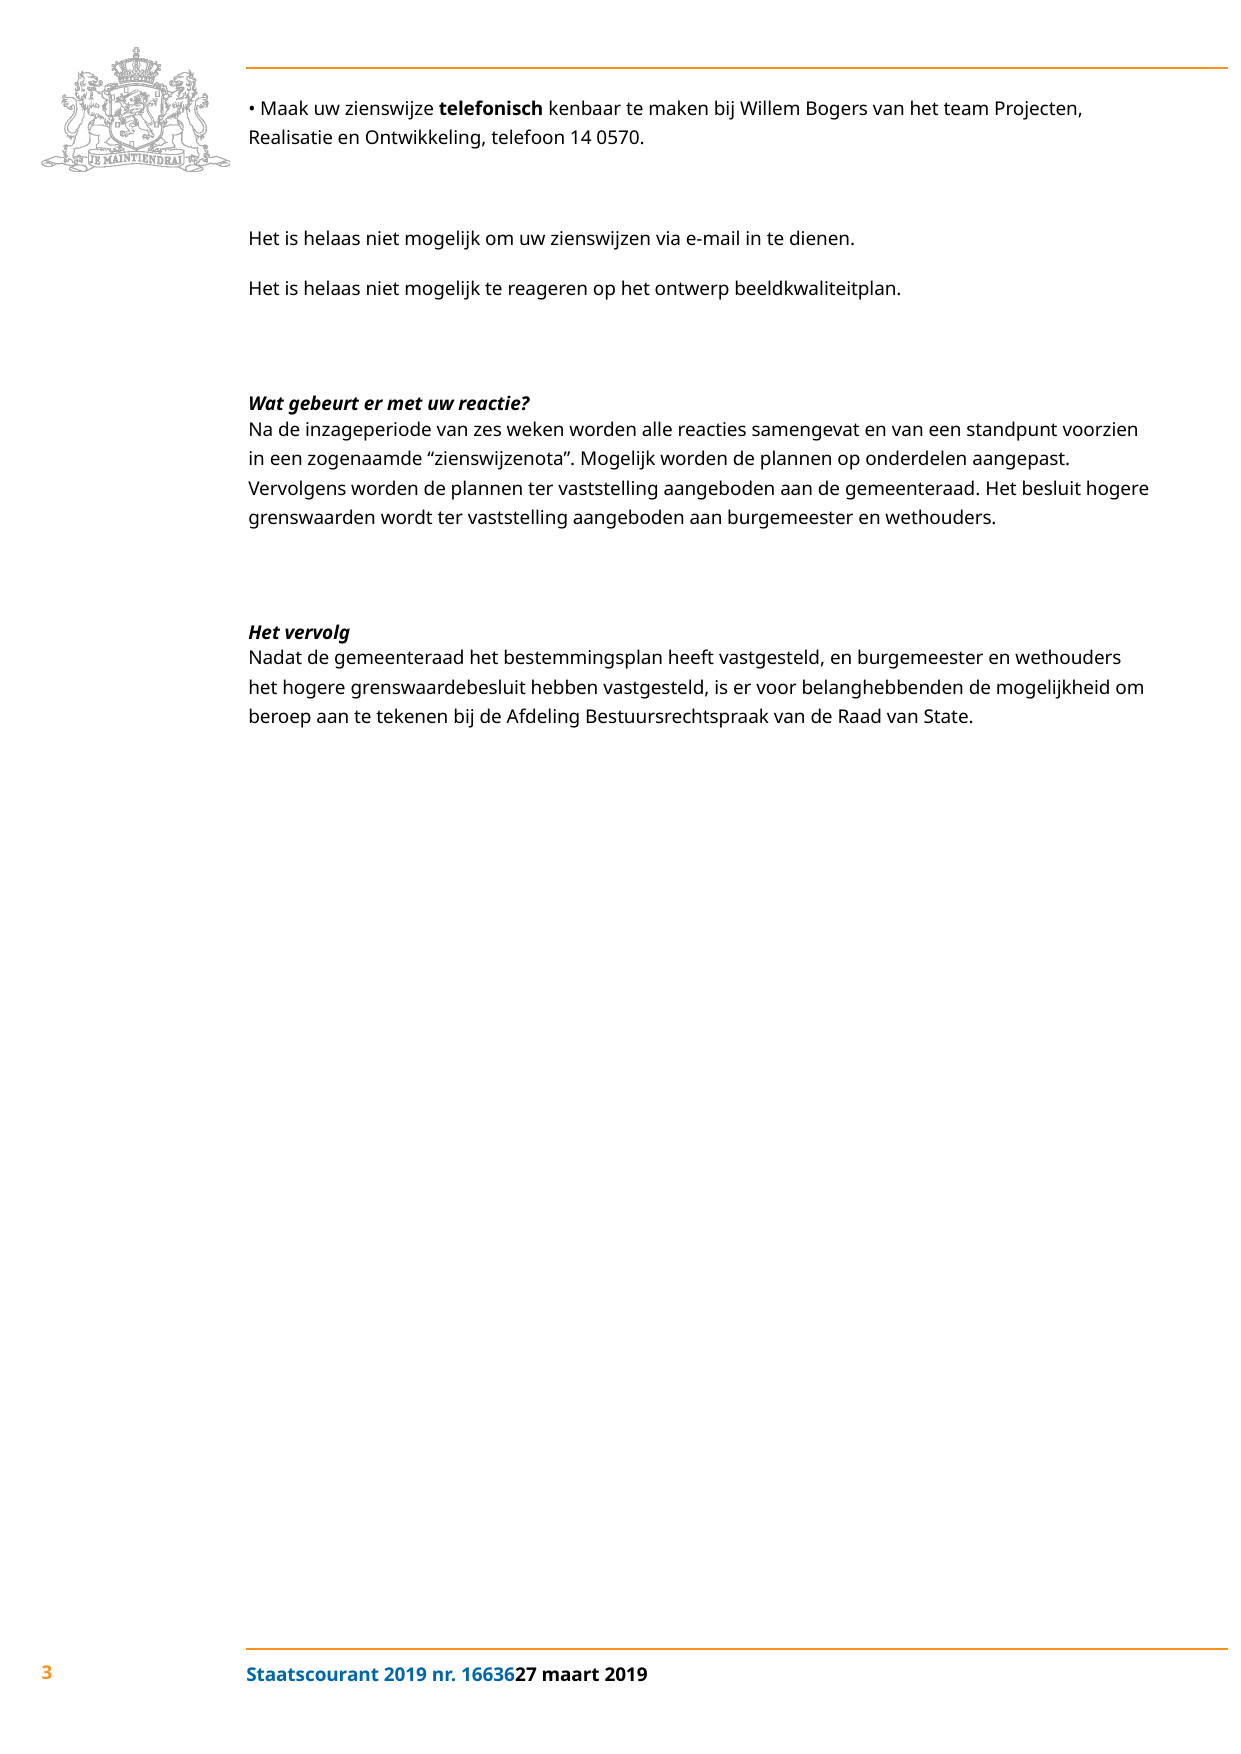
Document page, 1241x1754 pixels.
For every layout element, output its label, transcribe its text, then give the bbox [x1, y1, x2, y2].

text Het is helaas niet mogelijk om uw zienswijzen via e-mail in te dienen. [248, 225, 1152, 251]
text Het vervolg [248, 619, 1152, 644]
text Na de inzageperiode van zes weken worden alle reacties samengevat en van een standpunt voorzien in een zogenaamde “zienswijzenota”. Mogelijk worden de plannen op onderdelen aangepast. Vervolgens worden de plannen ter vaststelling aangeboden aan de gemeenteraad. Het besluit hogere grenswaarden wordt ter vaststelling aangeboden aan burgemeester en wethouders. [248, 416, 1152, 530]
text • Maak uw zienswijze telefonisch kenbaar te maken bij Willem Bogers van het team Projecten, Realisatie en Ontwikkeling, telefoon 14 0570. [248, 95, 1152, 150]
text Nadat de gemeenteraad het bestemmingsplan heeft vastgesteld, en burgemeester en wethouders het hogere grenswaardebesluit hebben vastgesteld, is er voor belanghebbenden de mogelijkheid om beroep aan te tekenen bij de Afdeling Bestuursrechtspraak van de Raad van State. [248, 644, 1152, 729]
text Het is helaas niet mogelijk te reageren op het ontwerp beeldkwaliteitplan. [248, 276, 1152, 301]
picture [41, 47, 231, 172]
text Wat gebeurt er met uw reactie? [248, 390, 1152, 416]
